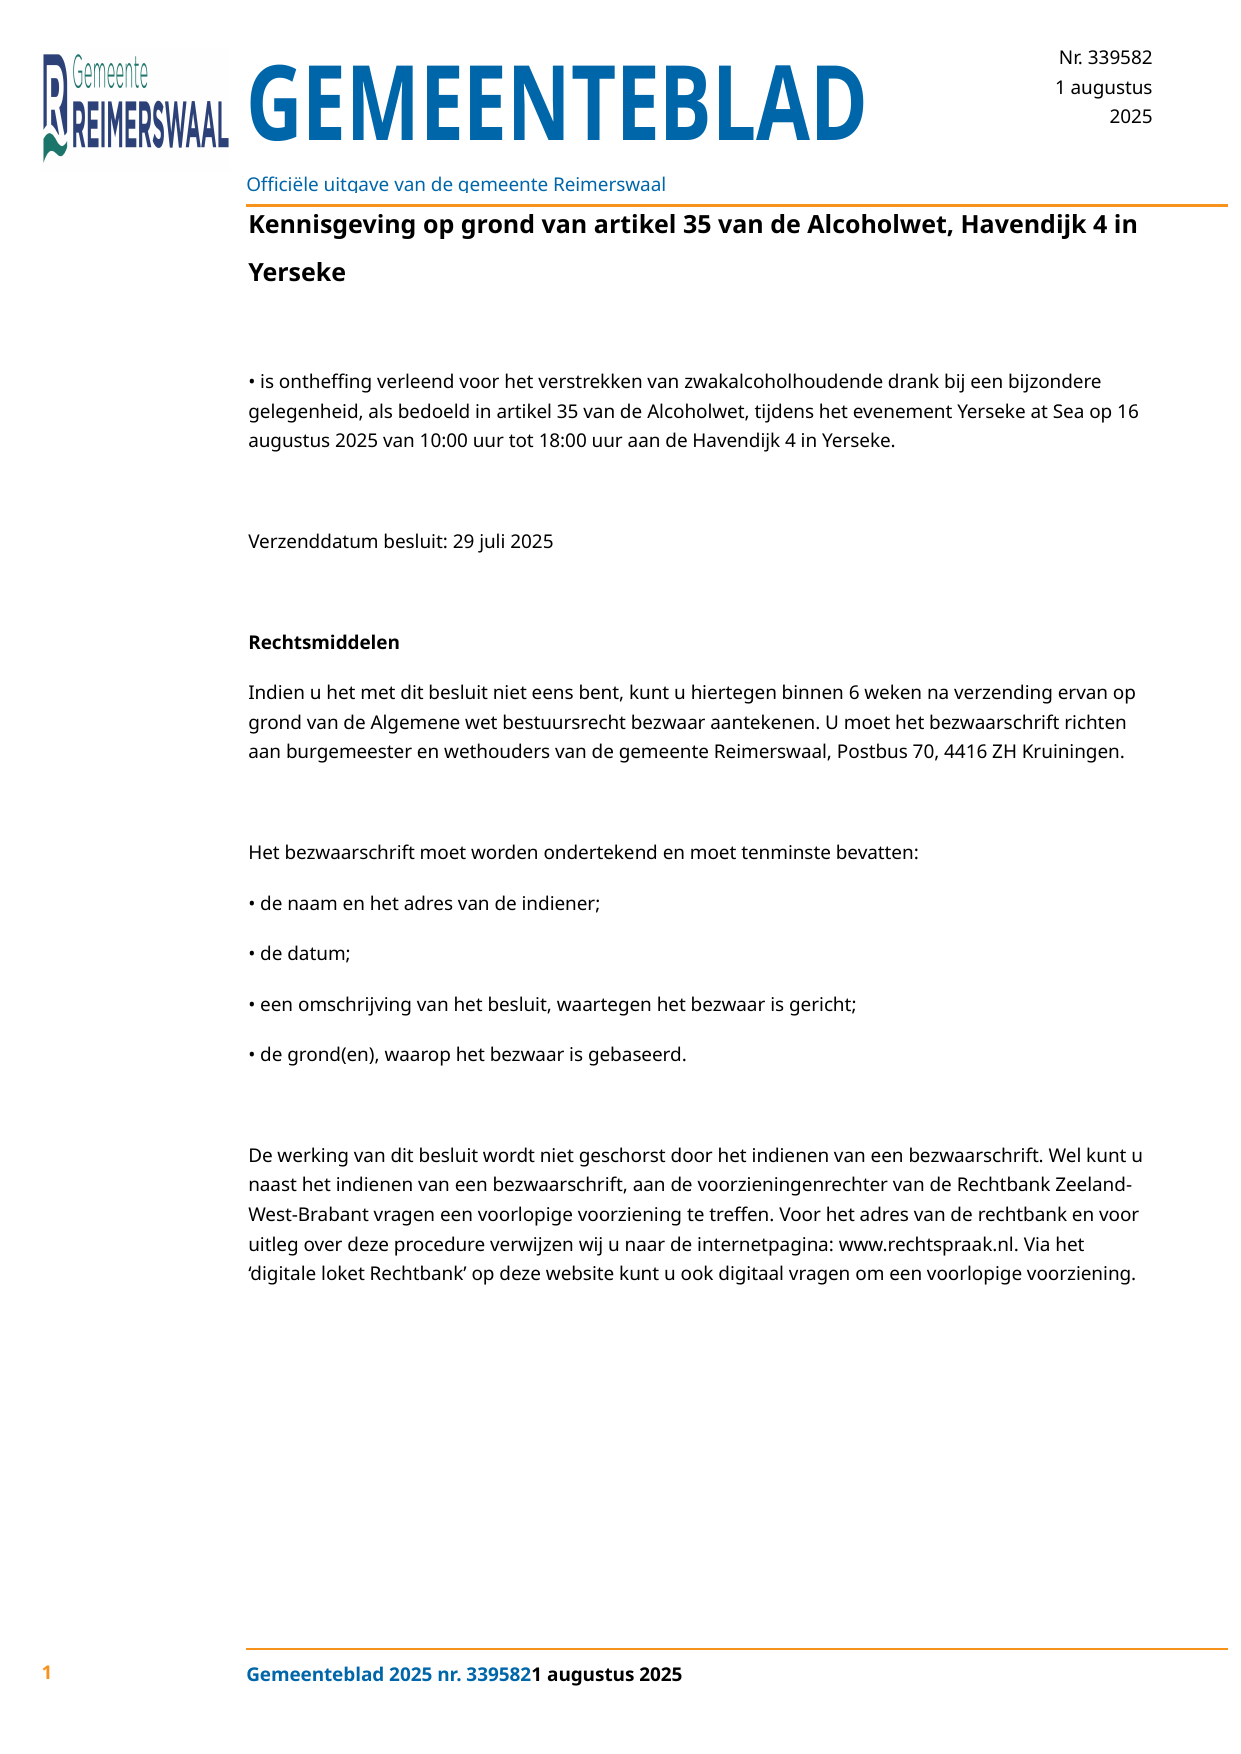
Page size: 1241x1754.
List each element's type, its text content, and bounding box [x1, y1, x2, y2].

text • een omschrijving van het besluit, waartegen het bezwaar is gericht; [248, 991, 1152, 1017]
text Rechtsmiddelen [248, 629, 1152, 655]
text Verzenddatum besluit: 29 juli 2025 [248, 528, 1152, 554]
picture [41, 47, 231, 172]
text De werking van dit besluit wordt niet geschorst door het indienen van een bezwaarschrift. Wel kunt u naast het indienen van een bezwaarschrift, aan de voorzieningenrechter van de Rechtbank Zeeland-West-Brabant vragen een voorlopige voorziening te treffen. Voor het adres van de rechtbank en voor uitleg over deze procedure verwijzen wij u naar de internetpagina: www.rechtspraak.nl. Via het ‘digitale loket Rechtbank’ op deze website kunt u ook digitaal vragen om een voorlopige voorziening. [248, 1142, 1152, 1286]
text Kennisgeving op grond van artikel 35 van de Alcoholwet, Havendijk 4 in Yerseke [248, 207, 1152, 288]
text • de datum; [248, 940, 1152, 966]
text Indien u het met dit besluit niet eens bent, kunt u hiertegen binnen 6 weken na verzending ervan op grond van de Algemene wet bestuursrecht bezwaar aantekenen. U moet het bezwaarschrift richten aan burgemeester en wethouders van de gemeente Reimerswaal, Postbus 70, 4416 ZH Kruiningen. [248, 679, 1152, 764]
text • is ontheffing verleend voor het verstrekken van zwakalcoholhoudende drank bij een bijzondere gelegenheid, als bedoeld in artikel 35 van de Alcoholwet, tijdens het evenement Yerseke at Sea op 16 augustus 2025 van 10:00 uur tot 18:00 uur aan de Havendijk 4 in Yerseke. [248, 368, 1152, 453]
text • de grond(en), waarop het bezwaar is gebaseerd. [248, 1041, 1152, 1067]
text • de naam en het adres van de indiener; [248, 890, 1152, 916]
text Het bezwaarschrift moet worden ondertekend en moet tenminste bevatten: [248, 839, 1152, 865]
